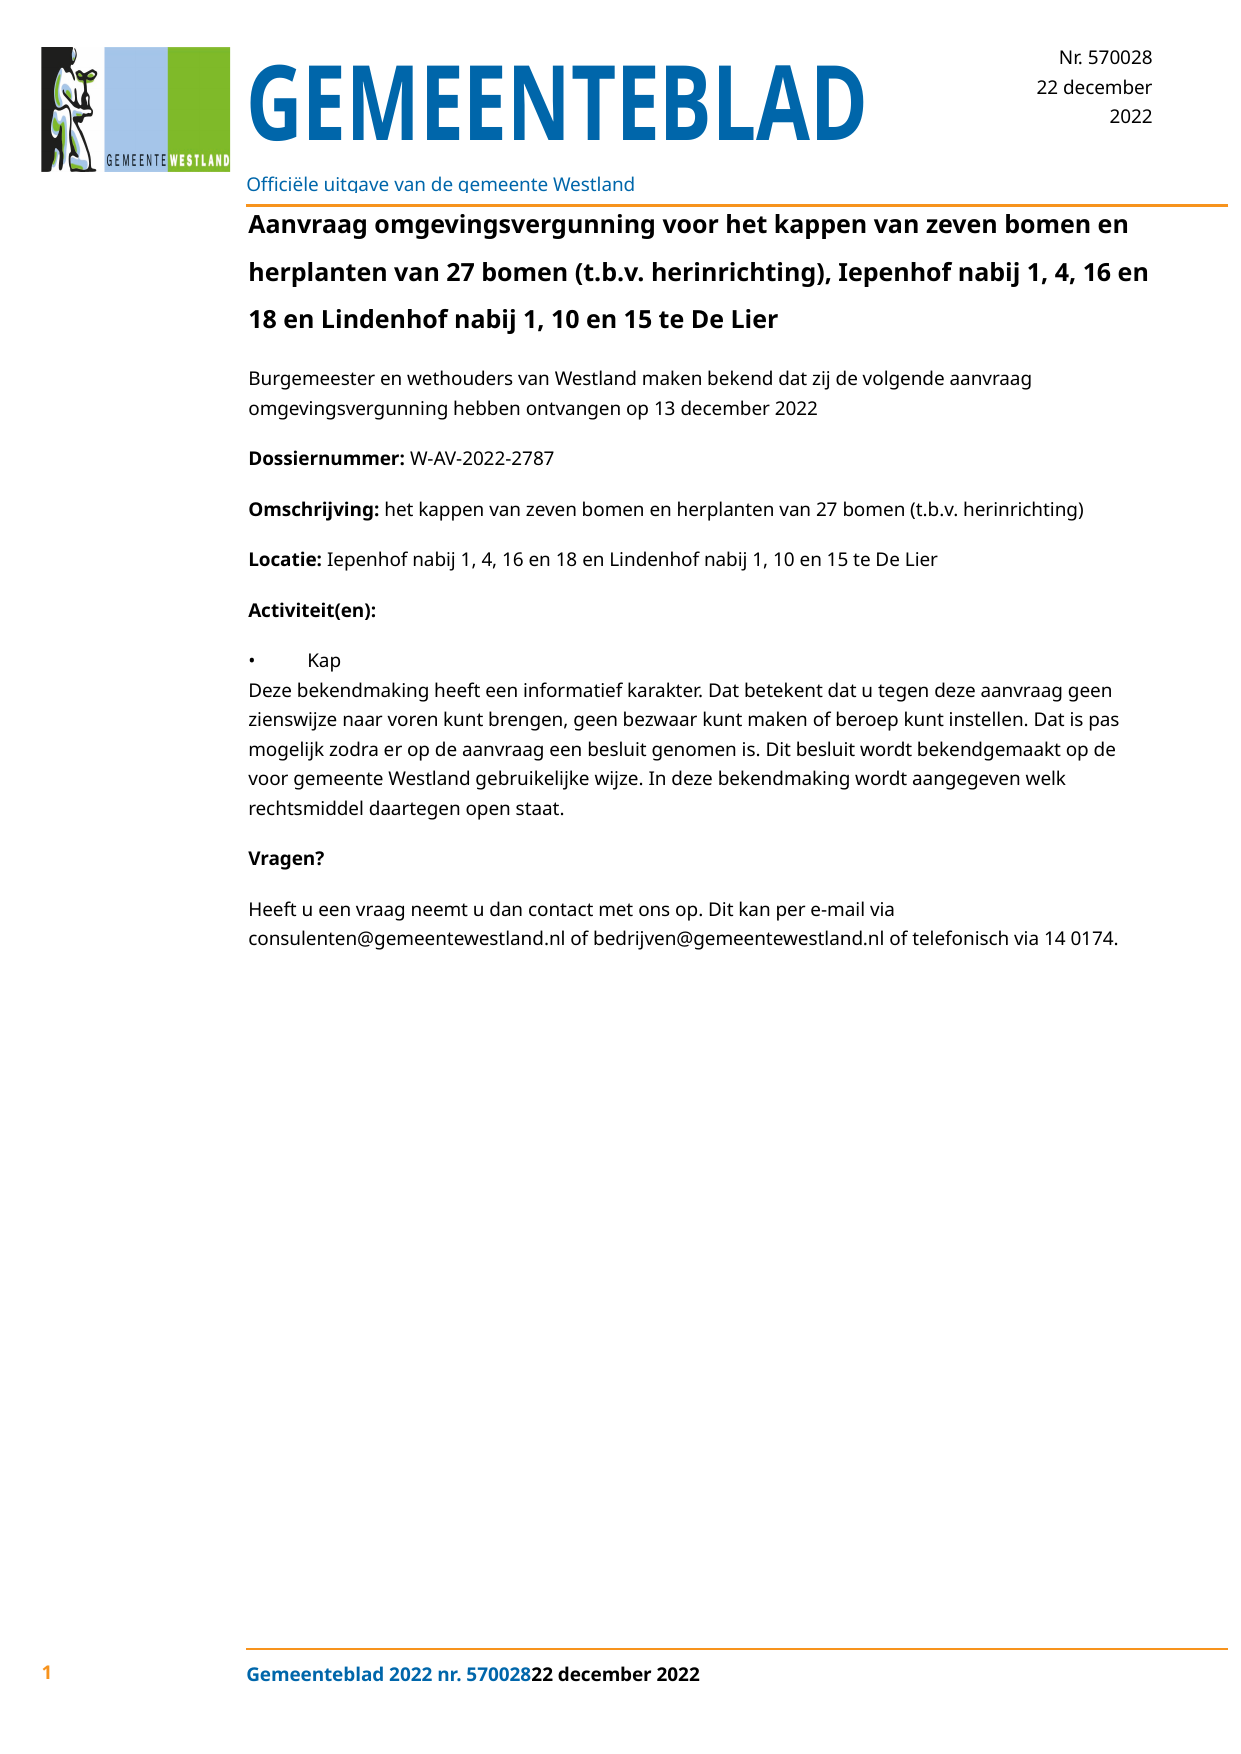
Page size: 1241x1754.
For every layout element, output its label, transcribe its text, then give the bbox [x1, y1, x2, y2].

text Dossiernummer: W-AV-2022-2787 [248, 446, 1152, 471]
text Aanvraag omgevingsvergunning voor het kappen van zeven bomen en herplanten van 27 bomen (t.b.v. herinrichting), Iepenhof nabij 1, 4, 16 en 18 en Lindenhof nabij 1, 10 en 15 te De Lier [248, 207, 1152, 336]
picture [41, 47, 231, 172]
text Burgemeester en wethouders van Westland maken bekend dat zij de volgende aanvraag omgevingsvergunning hebben ontvangen op 13 december 2022 [248, 366, 1152, 421]
text Activiteit(en): [248, 597, 1152, 622]
text Vragen? [248, 846, 1152, 871]
text Heeft u een vraag neemt u dan contact met ons op. Dit kan per e-mail via consulenten@gemeentewestland.nl of bedrijven@gemeentewestland.nl of telefonisch via 14 0174. [248, 896, 1152, 951]
text Deze bekendmaking heeft een informatief karakter. Dat betekent dat u tegen deze aanvraag geen zienswijze naar voren kunt brengen, geen bezwaar kunt maken of beroep kunt instellen. Dat is pas mogelijk zodra er op de aanvraag een besluit genomen is. Dit besluit wordt bekendgemaakt op de voor gemeente Westland gebruikelijke wijze. In deze bekendmaking wordt aangegeven welk rechtsmiddel daartegen open staat. [248, 677, 1152, 821]
text Omschrijving: het kappen van zeven bomen en herplanten van 27 bomen (t.b.v. herinrichting) [248, 496, 1152, 522]
list Kap [248, 647, 1152, 673]
text Locatie: Iepenhof nabij 1, 4, 16 en 18 en Lindenhof nabij 1, 10 en 15 te De Lier [248, 546, 1152, 572]
